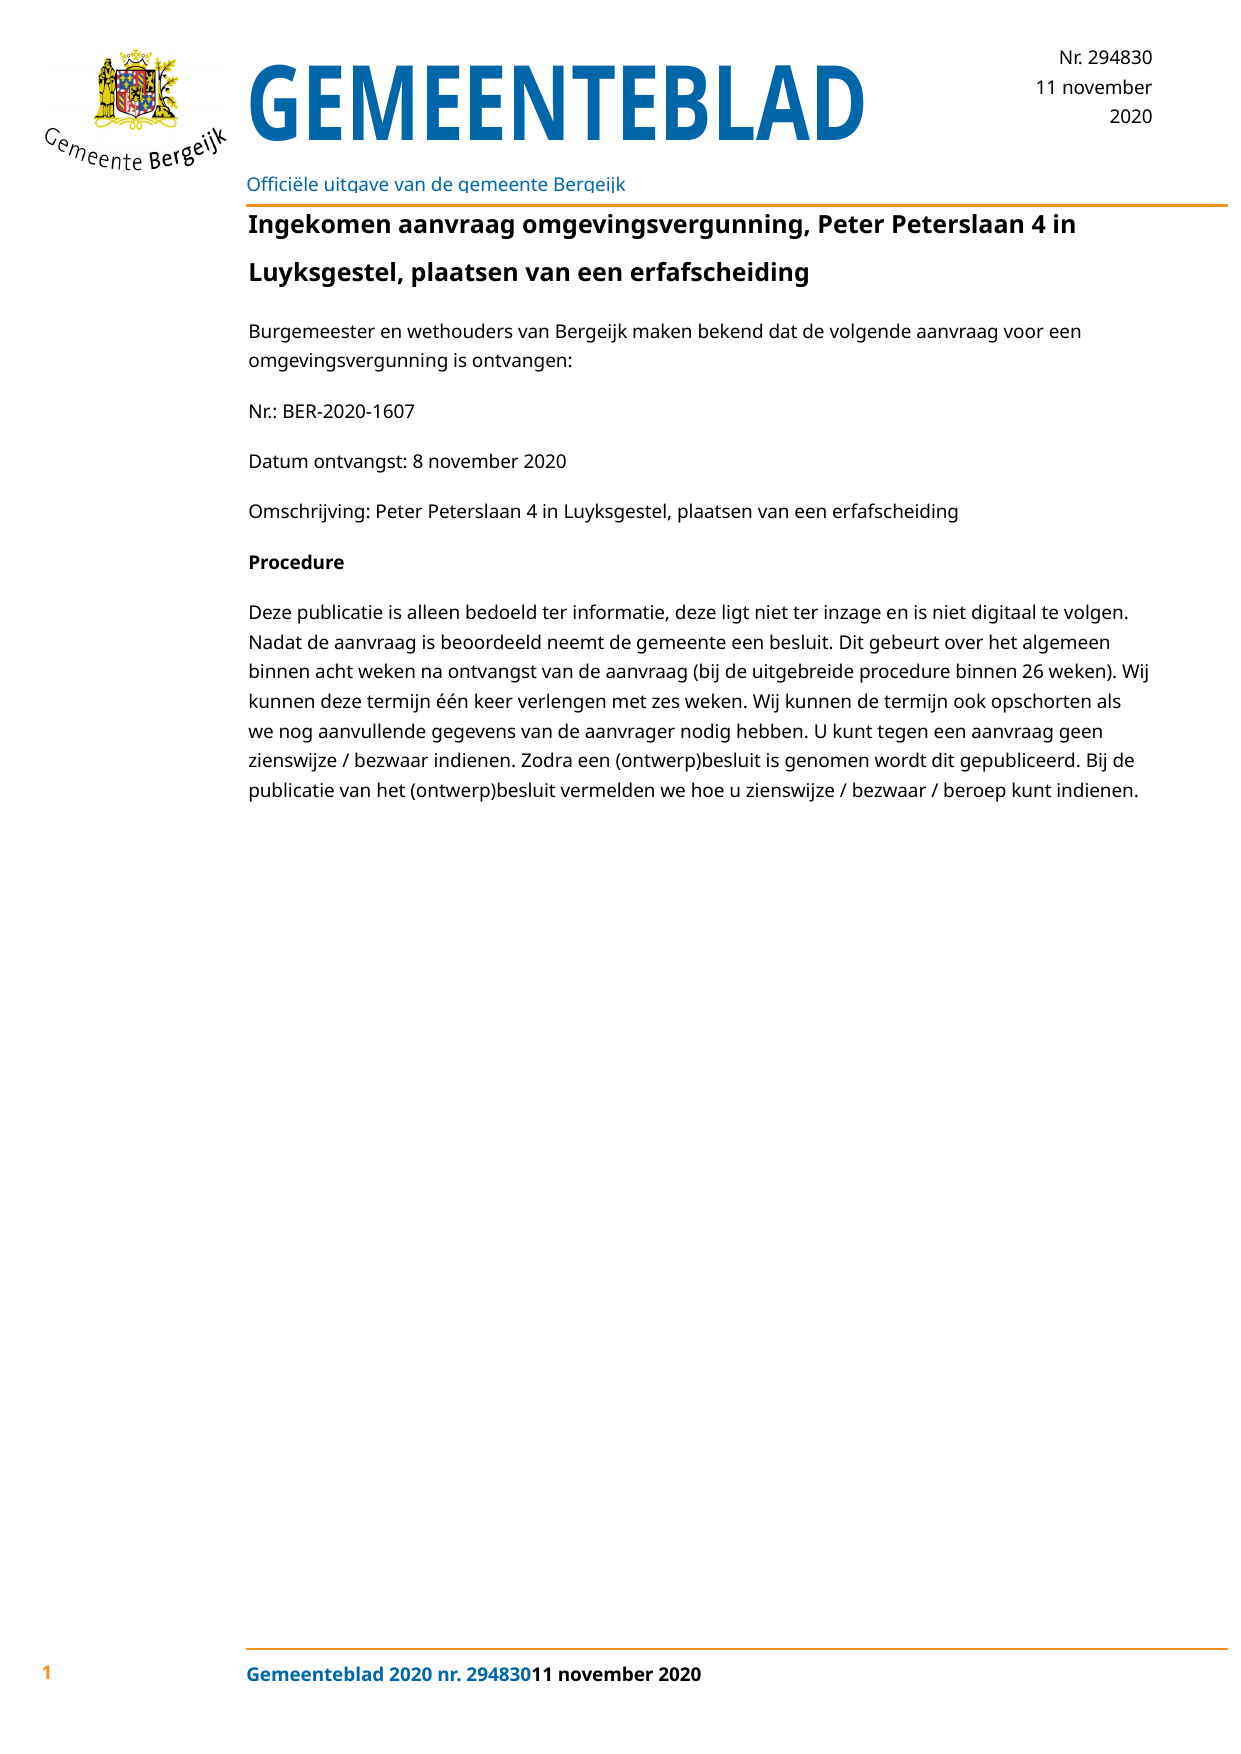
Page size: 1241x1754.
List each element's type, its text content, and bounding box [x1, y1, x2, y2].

text Procedure [248, 549, 1152, 575]
text Nr.: BER-2020-1607 [248, 398, 1152, 424]
picture [41, 47, 231, 172]
text Omschrijving: Peter Peterslaan 4 in Luyksgestel, plaatsen van een erfafscheiding [248, 499, 1152, 524]
text Deze publicatie is alleen bedoeld ter informatie, deze ligt niet ter inzage en is niet digitaal te volgen. Nadat de aanvraag is beoordeeld neemt de gemeente een besluit. Dit gebeurt over het algemeen binnen acht weken na ontvangst van de aanvraag (bij de uitgebreide procedure binnen 26 weken). Wij kunnen deze termijn één keer verlengen met zes weken. Wij kunnen de termijn ook opschorten als we nog aanvullende gegevens van de aanvrager nodig hebben. U kunt tegen een aanvraag geen zienswijze / bezwaar indienen. Zodra een (ontwerp)besluit is genomen wordt dit gepubliceerd. Bij de publicatie van het (ontwerp)besluit vermelden we hoe u zienswijze / bezwaar / beroep kunt indienen. [248, 599, 1152, 803]
text Ingekomen aanvraag omgevingsvergunning, Peter Peterslaan 4 in Luyksgestel, plaatsen van een erfafscheiding [248, 207, 1152, 288]
text Datum ontvangst: 8 november 2020 [248, 448, 1152, 474]
text Burgemeester en wethouders van Bergeijk maken bekend dat de volgende aanvraag voor een omgevingsvergunning is ontvangen: [248, 318, 1152, 373]
